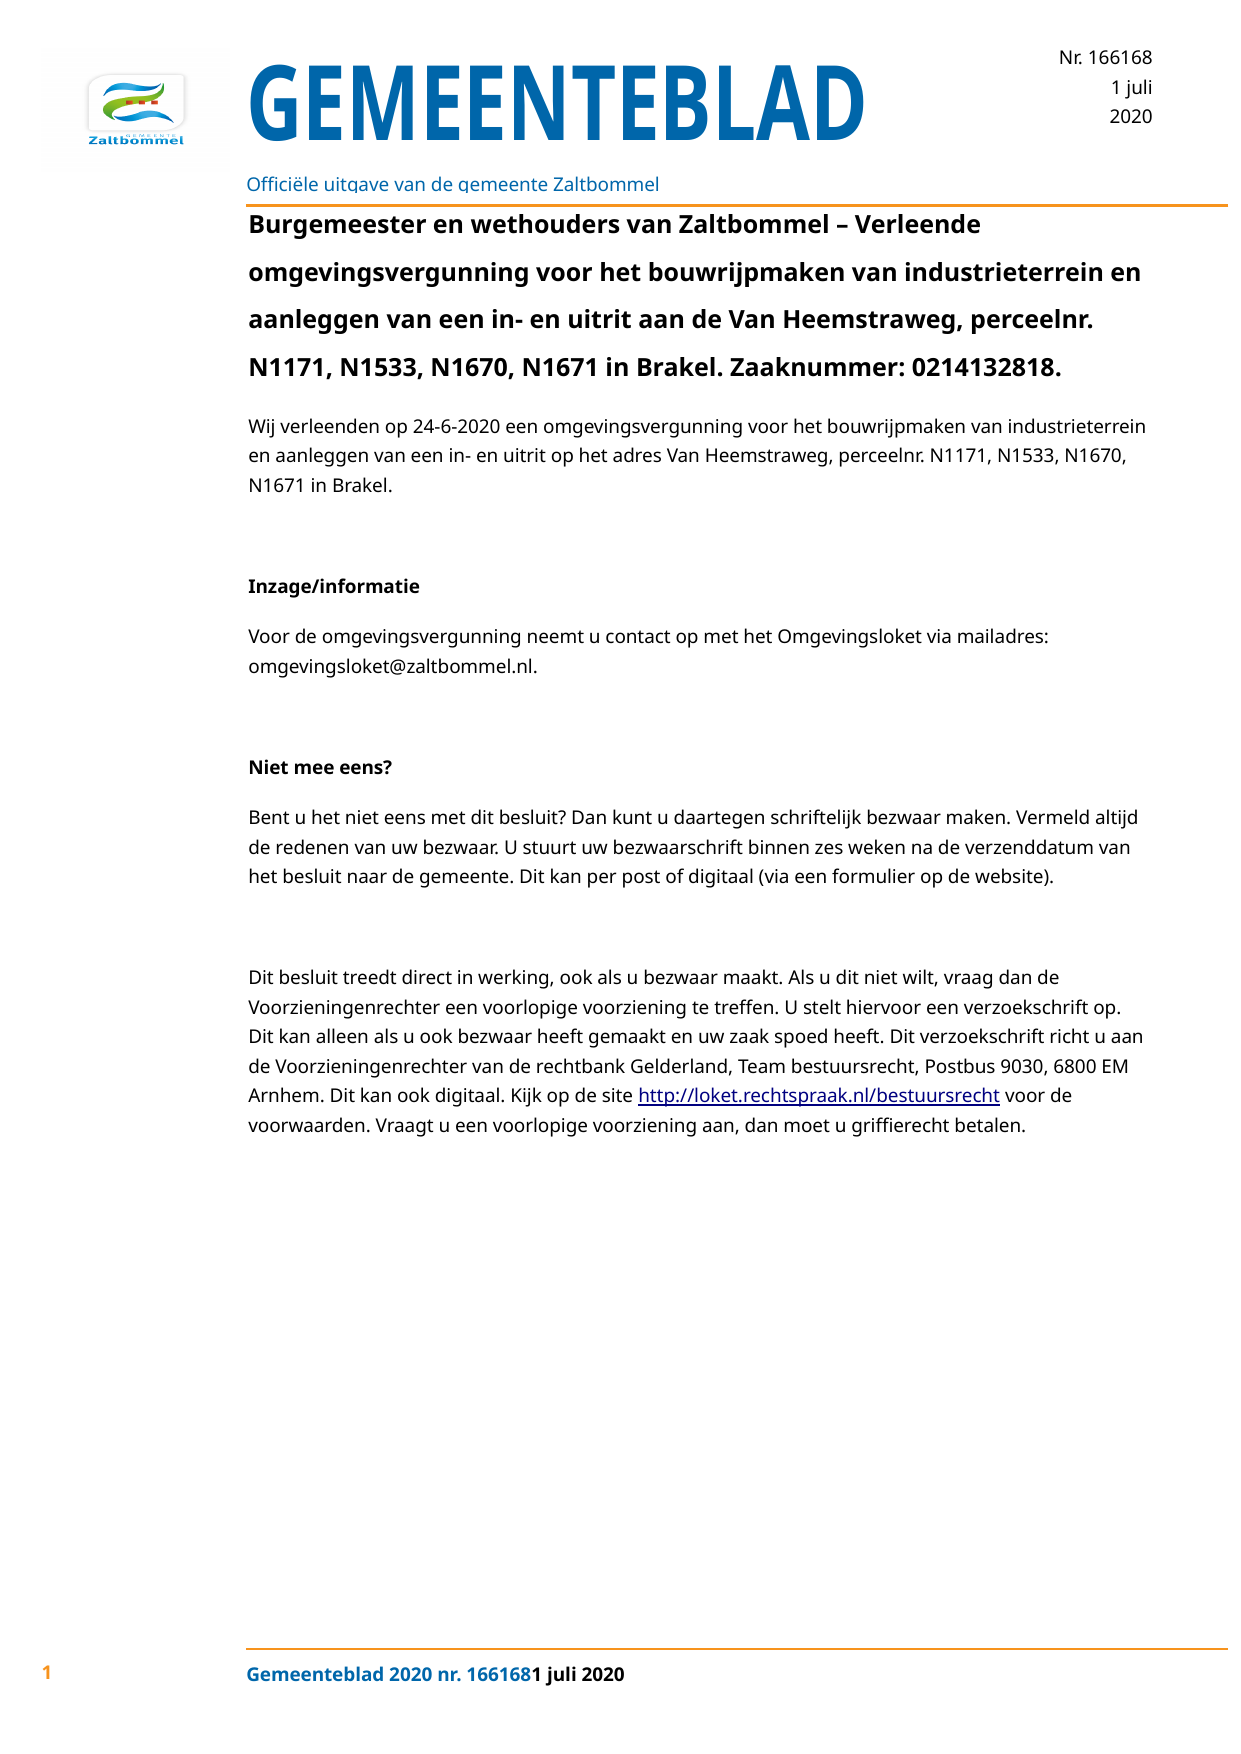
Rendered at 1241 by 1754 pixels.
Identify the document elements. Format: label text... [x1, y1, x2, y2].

picture [41, 47, 231, 172]
text Niet mee eens? [248, 754, 1152, 780]
text Inzage/informatie [248, 573, 1152, 599]
text Dit besluit treedt direct in werking, ook als u bezwaar maakt. Als u dit niet wilt, vraag dan de Voorzieningenrechter een voorlopige voorziening te treffen. U stelt hiervoor een verzoekschrift op. Dit kan alleen als u ook bezwaar heeft gemaakt en uw zaak spoed heeft. Dit verzoekschrift richt u aan de Voorzieningenrechter van de rechtbank Gelderland, Team bestuursrecht, Postbus 9030, 6800 EM Arnhem. Dit kan ook digitaal. Kijk op de site http://loket.rechtspraak.nl/bestuursrecht voor de voorwaarden. Vraagt u een voorlopige voorziening aan, dan moet u griffierecht betalen. [248, 964, 1152, 1138]
text Wij verleenden op 24-6-2020 een omgevingsvergunning voor het bouwrijpmaken van industrieterrein en aanleggen van een in- en uitrit op het adres Van Heemstraweg, perceelnr. N1171, N1533, N1670, N1671 in Brakel. [248, 413, 1152, 498]
text Voor de omgevingsvergunning neemt u contact op met het Omgevingsloket via mailadres: omgevingsloket@zaltbommel.nl. [248, 623, 1152, 679]
text Burgemeester en wethouders van Zaltbommel – Verleende omgevingsvergunning voor het bouwrijpmaken van industrieterrein en aanleggen van een in- en uitrit aan de Van Heemstraweg, perceelnr. N1171, N1533, N1670, N1671 in Brakel. Zaaknummer: 0214132818. [248, 207, 1152, 384]
text Bent u het niet eens met dit besluit? Dan kunt u daartegen schriftelijk bezwaar maken. Vermeld altijd de redenen van uw bezwaar. U stuurt uw bezwaarschrift binnen zes weken na de verzenddatum van het besluit naar de gemeente. Dit kan per post of digitaal (via een formulier op de website). [248, 804, 1152, 889]
